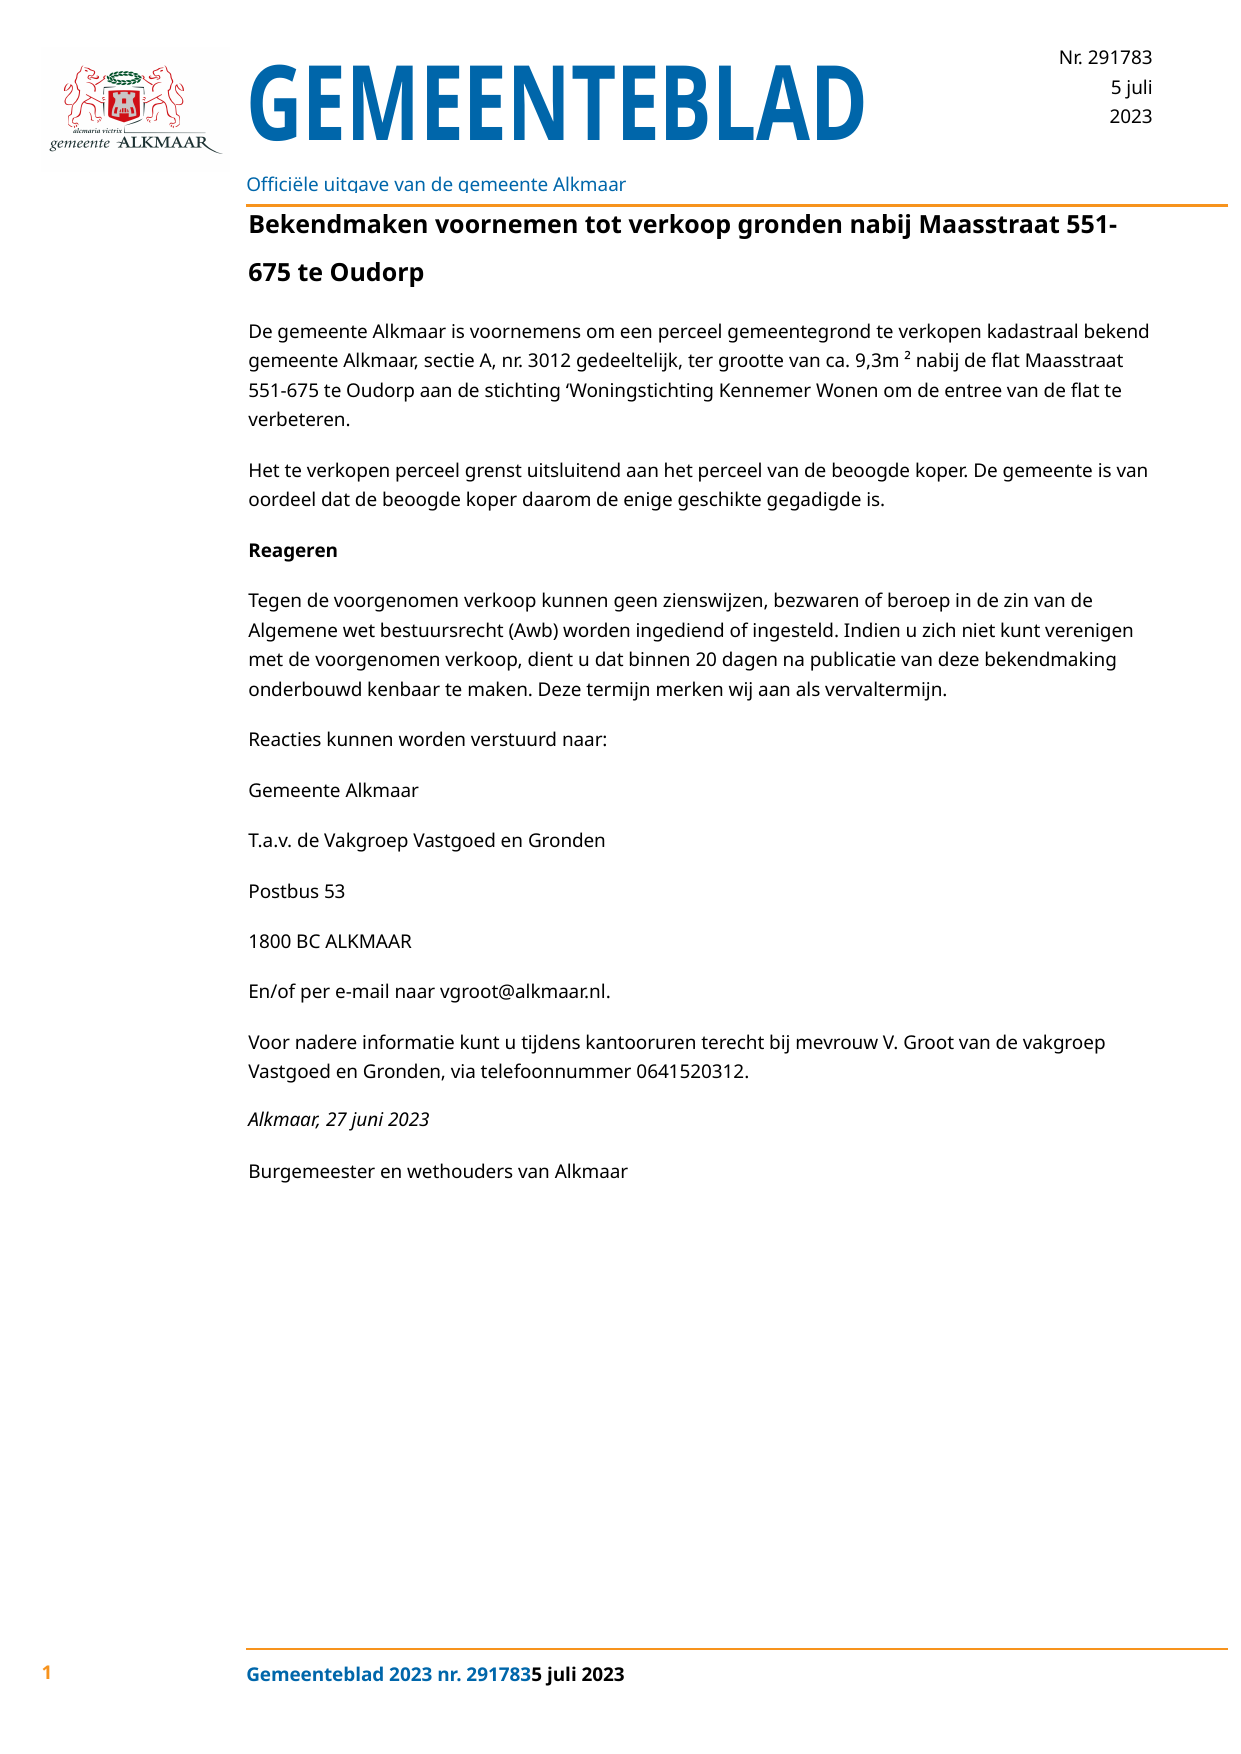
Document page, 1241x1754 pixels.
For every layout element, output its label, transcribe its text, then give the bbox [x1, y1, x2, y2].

text Burgemeester en wethouders van Alkmaar [248, 1158, 1152, 1184]
picture [41, 47, 231, 172]
text Reageren [248, 537, 1152, 563]
text Tegen de voorgenomen verkoop kunnen geen zienswijzen, bezwaren of beroep in de zin van de Algemene wet bestuursrecht (Awb) worden ingediend of ingesteld. Indien u zich niet kunt verenigen met de voorgenomen verkoop, dient u dat binnen 20 dagen na publicatie van deze bekendmaking onderbouwd kenbaar te maken. Deze termijn merken wij aan als vervaltermijn. [248, 587, 1152, 702]
text T.a.v. de Vakgroep Vastgoed en Gronden [248, 827, 1152, 853]
text Postbus 53 [248, 878, 1152, 904]
text Reacties kunnen worden verstuurd naar: [248, 727, 1152, 752]
text Het te verkopen perceel grenst uitsluitend aan het perceel van de beoogde koper. De gemeente is van oordeel dat de beoogde koper daarom de enige geschikte gegadigde is. [248, 457, 1152, 512]
text Gemeente Alkmaar [248, 777, 1152, 803]
text En/of per e-mail naar vgroot@alkmaar.nl. [248, 979, 1152, 1004]
text 1800 BC ALKMAAR [248, 928, 1152, 954]
text Voor nadere informatie kunt u tijdens kantooruren terecht bij mevrouw V. Groot van de vakgroep Vastgoed en Gronden, via telefoonnummer 0641520312. [248, 1029, 1152, 1084]
text Alkmaar, 27 juni 2023 [248, 1107, 1152, 1132]
text Bekendmaken voornemen tot verkoop gronden nabij Maasstraat 551-675 te Oudorp [248, 207, 1152, 288]
text De gemeente Alkmaar is voornemens om een perceel gemeentegrond te verkopen kadastraal bekend gemeente Alkmaar, sectie A, nr. 3012 gedeeltelijk, ter grootte van ca. 9,3m ² nabij de flat Maasstraat 551-675 te Oudorp aan de stichting ‘Woningstichting Kennemer Wonen om de entree van de flat te verbeteren. [248, 318, 1152, 432]
